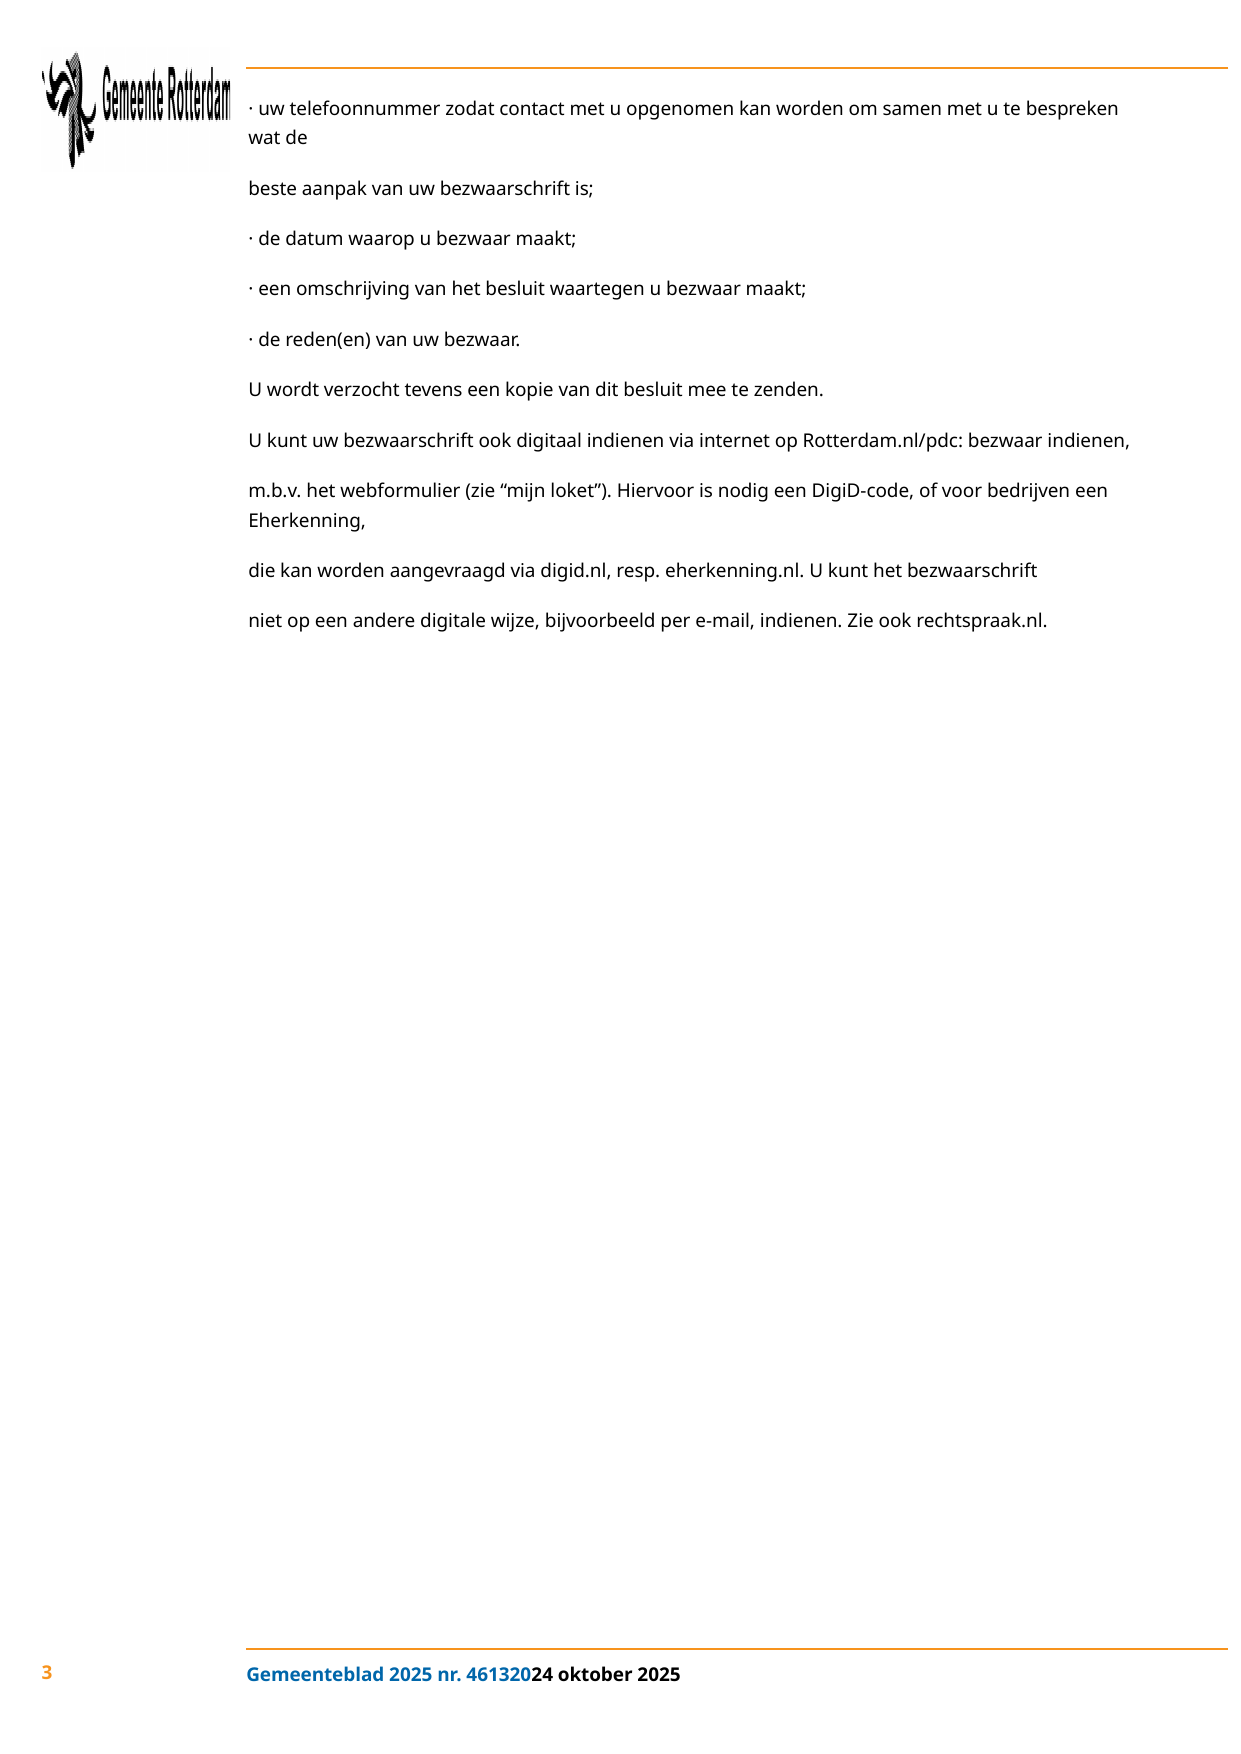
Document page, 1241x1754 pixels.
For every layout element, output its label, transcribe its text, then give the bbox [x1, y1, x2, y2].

text m.b.v. het webformulier (zie “mijn loket”). Hiervoor is nodig een DigiD-code, of voor bedrijven een Eherkenning, [248, 477, 1152, 533]
text U wordt verzocht tevens een kopie van dit besluit mee te zenden. [248, 376, 1152, 402]
text niet op een andere digitale wijze, bijvoorbeeld per e-mail, indienen. Zie ook rechtspraak.nl. [248, 608, 1152, 633]
text · uw telefoonnummer zodat contact met u opgenomen kan worden om samen met u te bespreken wat de [248, 95, 1152, 150]
text · de datum waarop u bezwaar maakt; [248, 225, 1152, 251]
text beste aanpak van uw bezwaarschrift is; [248, 175, 1152, 201]
text · de reden(en) van uw bezwaar. [248, 326, 1152, 352]
text U kunt uw bezwaarschrift ook digitaal indienen via internet op Rotterdam.nl/pdc: bezwaar indienen, [248, 427, 1152, 453]
picture [41, 47, 231, 172]
text die kan worden aangevraagd via digid.nl, resp. eherkenning.nl. U kunt het bezwaarschrift [248, 557, 1152, 583]
text · een omschrijving van het besluit waartegen u bezwaar maakt; [248, 276, 1152, 301]
